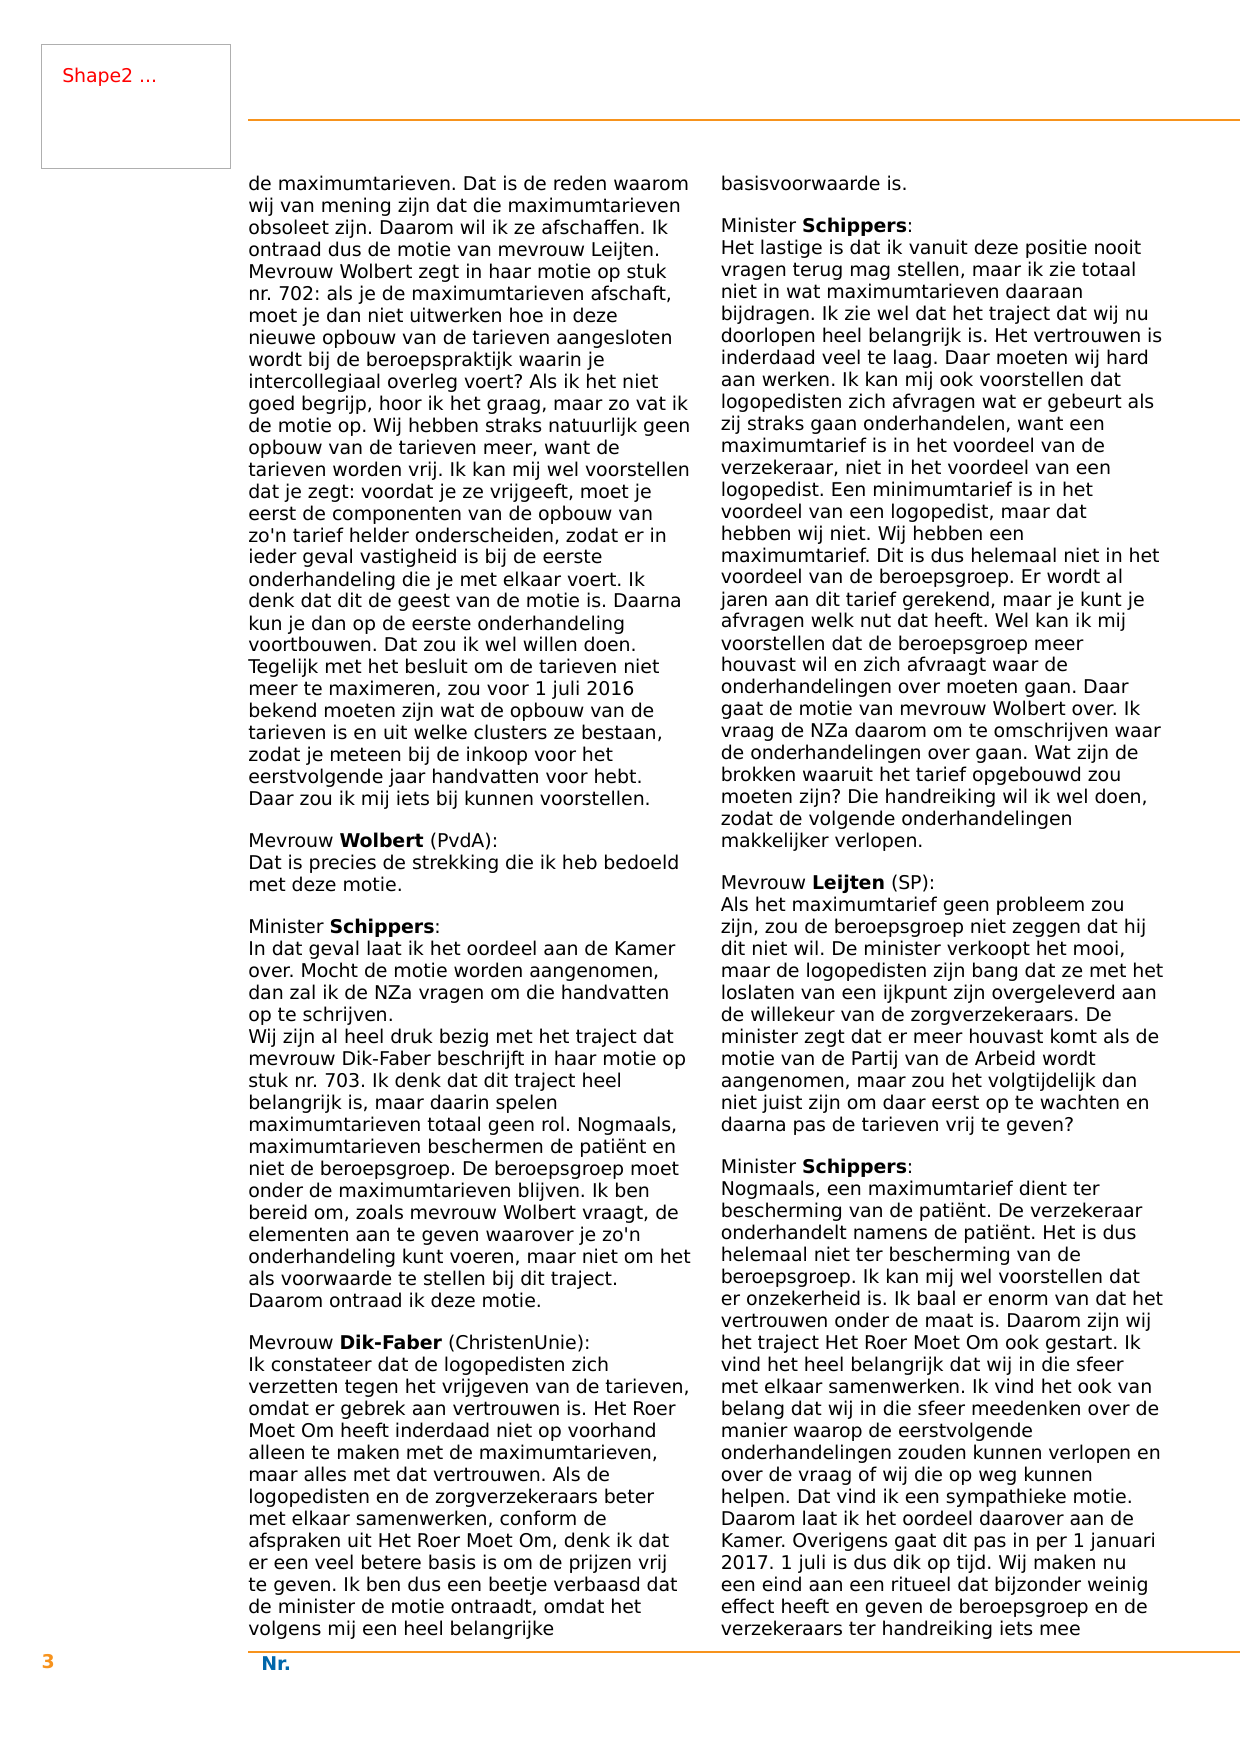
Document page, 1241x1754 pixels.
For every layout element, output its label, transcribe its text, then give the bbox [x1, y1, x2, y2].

text Het lastige is dat ik vanuit deze positie nooit vragen terug mag stellen, maar ik zie totaal niet in wat maximumtarieven daaraan bijdragen. Ik zie wel dat het traject dat wij nu doorlopen heel belangrijk is. Het vertrouwen is inderdaad veel te laag. Daar moeten wij hard aan werken. Ik kan mij ook voorstellen dat logopedisten zich afvragen wat er gebeurt als zij straks gaan onderhandelen, want een maximumtarief is in het voordeel van de verzekeraar, niet in het voordeel van een logopedist. Een minimumtarief is in het voordeel van een logopedist, maar dat hebben wij niet. Wij hebben een maximumtarief. Dit is dus helemaal niet in het voordeel van de beroepsgroep. Er wordt al jaren aan dit tarief gerekend, maar je kunt je afvragen welk nut dat heeft. Wel kan ik mij voorstellen dat de beroepsgroep meer houvast wil en zich afvraagt waar de onderhandelingen over moeten gaan. Daar gaat de motie van mevrouw Wolbert over. Ik vraag de NZa daarom om te omschrijven waar de onderhandelingen over gaan. Wat zijn de brokken waaruit het tarief opgebouwd zou moeten zijn? Die handreiking wil ik wel doen, zodat de volgende onderhandelingen makkelijker verlopen. [721, 237, 1163, 852]
text Minister Schippers: [721, 215, 1163, 237]
text Mevrouw Dik-Faber (ChristenUnie): [248, 1332, 691, 1354]
text Mevrouw Wolbert zegt in haar motie op stuk nr. 702: als je de maximumtarieven afschaft, moet je dan niet uitwerken hoe in deze nieuwe opbouw van de tarieven aangesloten wordt bij de beroepspraktijk waarin je intercollegiaal overleg voert? Als ik het niet goed begrijp, hoor ik het graag, maar zo vat ik de motie op. Wij hebben straks natuurlijk geen opbouw van de tarieven meer, want de tarieven worden vrij. Ik kan mij wel voorstellen dat je zegt: voordat je ze vrijgeeft, moet je eerst de componenten van de opbouw van zo'n tarief helder onderscheiden, zodat er in ieder geval vastigheid is bij de eerste onderhandeling die je met elkaar voert. Ik denk dat dit de geest van de motie is. Daarna kun je dan op de eerste onderhandeling voortbouwen. Dat zou ik wel willen doen. Tegelijk met het besluit om de tarieven niet meer te maximeren, zou voor 1 juli 2016 bekend moeten zijn wat de opbouw van de tarieven is en uit welke clusters ze bestaan, zodat je meteen bij de inkoop voor het eerstvolgende jaar handvatten voor hebt. Daar zou ik mij iets bij kunnen voorstellen. [248, 261, 691, 810]
text Mevrouw Leijten (SP): [721, 872, 1163, 894]
text Ik constateer dat de logopedisten zich verzetten tegen het vrijgeven van de tarieven, omdat er gebrek aan vertrouwen is. Het Roer Moet Om heeft inderdaad niet op voorhand alleen te maken met de maximumtarieven, maar alles met dat vertrouwen. Als de logopedisten en de zorgverzekeraars beter met elkaar samenwerken, conform de afspraken uit Het Roer Moet Om, denk ik dat er een veel betere basis is om de prijzen vrij te geven. Ik ben dus een beetje verbaasd dat de minister de motie ontraadt, omdat het volgens mij een heel belangrijke [248, 1354, 691, 1639]
text Wij zijn al heel druk bezig met het traject dat mevrouw Dik-Faber beschrijft in haar motie op stuk nr. 703. Ik denk dat dit traject heel belangrijk is, maar daarin spelen maximumtarieven totaal geen rol. Nogmaals, maximumtarieven beschermen de patiënt en niet de beroepsgroep. De beroepsgroep moet onder de maximumtarieven blijven. Ik ben bereid om, zoals mevrouw Wolbert vraagt, de elementen aan te geven waarover je zo'n onderhandeling kunt voeren, maar niet om het als voorwaarde te stellen bij dit traject. Daarom ontraad ik deze motie. [248, 1026, 691, 1312]
text Minister Schippers: [248, 916, 691, 938]
text In dat geval laat ik het oordeel aan de Kamer over. Mocht de motie worden aangenomen, dan zal ik de NZa vragen om die handvatten op te schrijven. [248, 938, 691, 1026]
text Minister Schippers: [721, 1156, 1163, 1178]
text de maximumtarieven. Dat is de reden waarom wij van mening zijn dat die maximumtarieven obsoleet zijn. Daarom wil ik ze afschaffen. Ik ontraad dus de motie van mevrouw Leijten. [248, 173, 691, 261]
text Nogmaals, een maximumtarief dient ter bescherming van de patiënt. De verzekeraar onderhandelt namens de patiënt. Het is dus helemaal niet ter bescherming van de beroepsgroep. Ik kan mij wel voorstellen dat er onzekerheid is. Ik baal er enorm van dat het vertrouwen onder de maat is. Daarom zijn wij het traject Het Roer Moet Om ook gestart. Ik vind het heel belangrijk dat wij in die sfeer met elkaar samenwerken. Ik vind het ook van belang dat wij in die sfeer meedenken over de manier waarop de eerstvolgende onderhandelingen zouden kunnen verlopen en over de vraag of wij die op weg kunnen helpen. Dat vind ik een sympathieke motie. Daarom laat ik het oordeel daarover aan de Kamer. Overigens gaat dit pas in per 1 januari 2017. 1 juli is dus dik op tijd. Wij maken nu een eind aan een ritueel dat bijzonder weinig effect heeft en geven de beroepsgroep en de verzekeraars ter handreiking iets mee [721, 1178, 1163, 1639]
text Dat is precies de strekking die ik heb bedoeld met deze motie. [248, 852, 691, 896]
text Mevrouw Wolbert (PvdA): [248, 830, 691, 852]
text basisvoorwaarde is. [721, 173, 1163, 195]
text Als het maximumtarief geen probleem zou zijn, zou de beroepsgroep niet zeggen dat hij dit niet wil. De minister verkoopt het mooi, maar de logopedisten zijn bang dat ze met het loslaten van een ijkpunt zijn overgeleverd aan de willekeur van de zorgverzekeraars. De minister zegt dat er meer houvast komt als de motie van de Partij van de Arbeid wordt aangenomen, maar zou het volgtijdelijk dan niet juist zijn om daar eerst op te wachten en daarna pas de tarieven vrij te geven? [721, 894, 1163, 1136]
